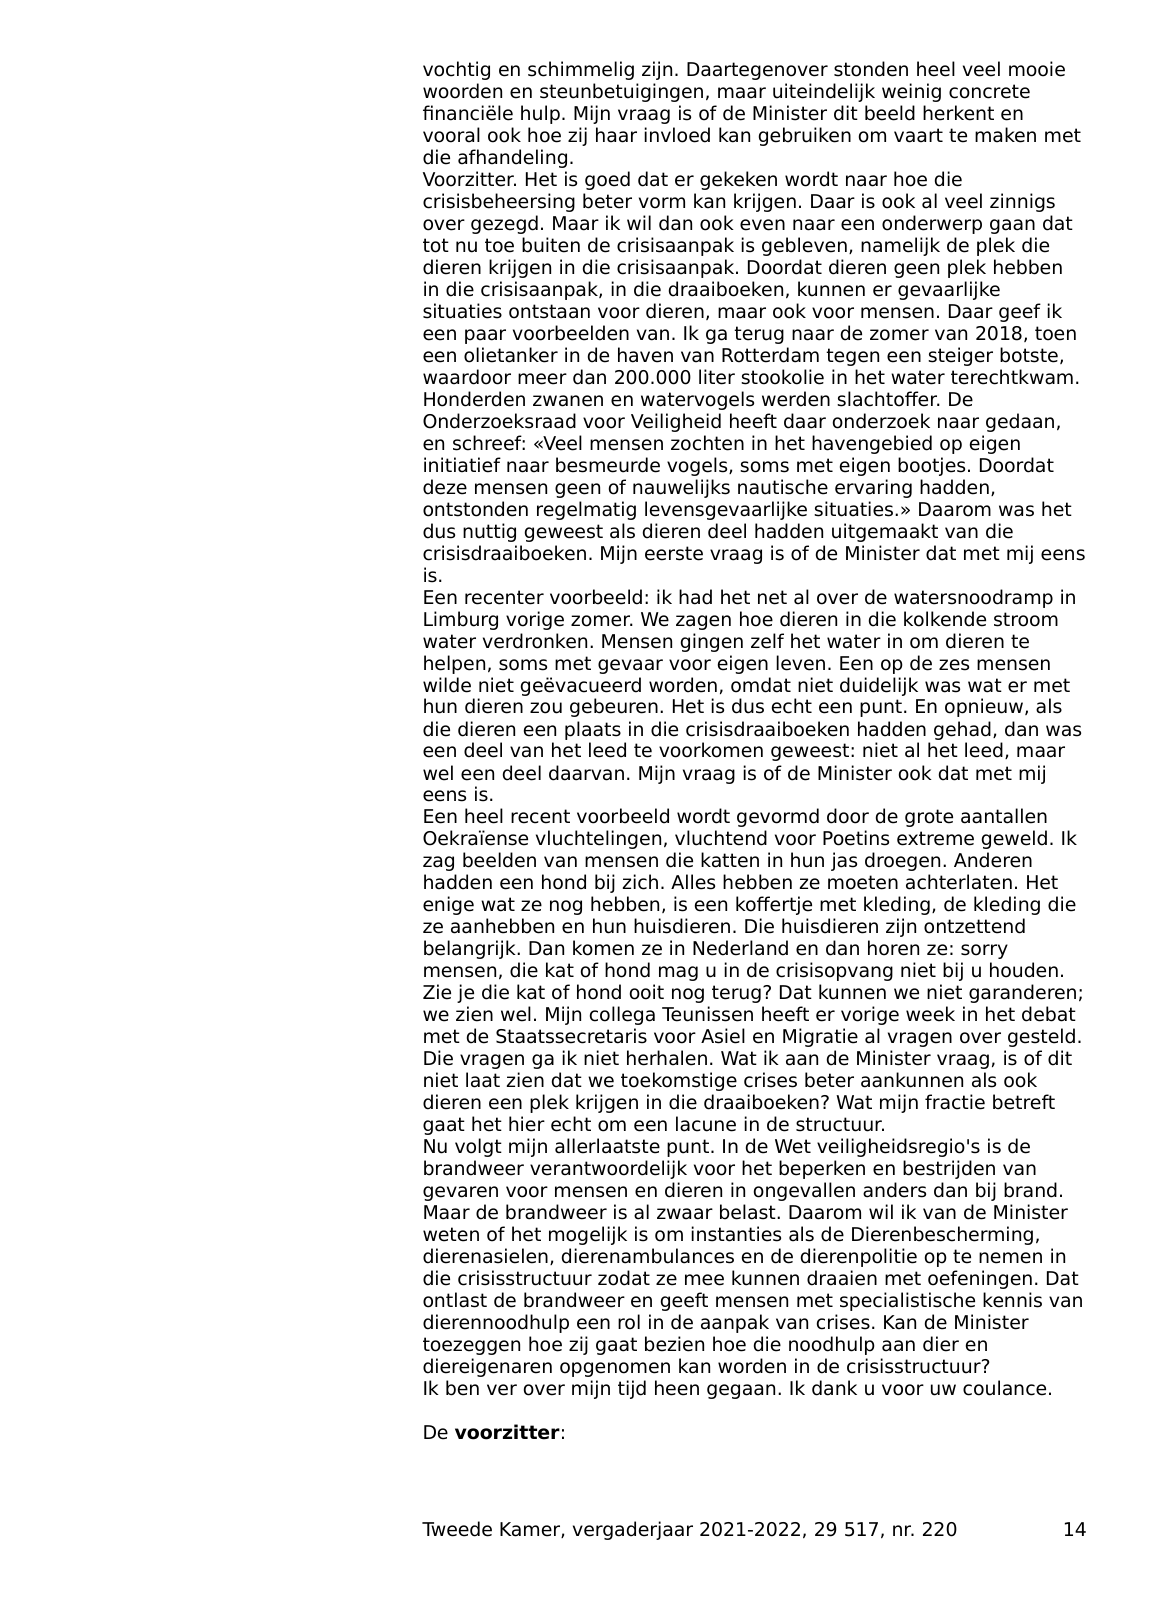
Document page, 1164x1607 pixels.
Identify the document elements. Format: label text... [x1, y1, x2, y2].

text De voorzitter: [422, 1422, 1087, 1444]
text Nu volgt mijn allerlaatste punt. In de Wet veiligheidsregio's is de brandweer verantwoordelijk voor het beperken en bestrijden van gevaren voor mensen en dieren in ongevallen anders dan bij brand. Maar de brandweer is al zwaar belast. Daarom wil ik van de Minister weten of het mogelijk is om instanties als de Dierenbescherming, dierenasielen, dierenambulances en de dierenpolitie op te nemen in die crisisstructuur zodat ze mee kunnen draaien met oefeningen. Dat ontlast de brandweer en geeft mensen met specialistische kennis van dierennoodhulp een rol in de aanpak van crises. Kan de Minister toezeggen hoe zij gaat bezien hoe die noodhulp aan dier en diereigenaren opgenomen kan worden in de crisisstructuur? [422, 1136, 1087, 1378]
text Een heel recent voorbeeld wordt gevormd door de grote aantallen Oekraïense vluchtelingen, vluchtend voor Poetins extreme geweld. Ik zag beelden van mensen die katten in hun jas droegen. Anderen hadden een hond bij zich. Alles hebben ze moeten achterlaten. Het enige wat ze nog hebben, is een koffertje met kleding, de kleding die ze aanhebben en hun huisdieren. Die huisdieren zijn ontzettend belangrijk. Dan komen ze in Nederland en dan horen ze: sorry mensen, die kat of hond mag u in de crisisopvang niet bij u houden. Zie je die kat of hond ooit nog terug? Dat kunnen we niet garanderen; we zien wel. Mijn collega Teunissen heeft er vorige week in het debat met de Staatssecretaris voor Asiel en Migratie al vragen over gesteld. Die vragen ga ik niet herhalen. Wat ik aan de Minister vraag, is of dit niet laat zien dat we toekomstige crises beter aankunnen als ook dieren een plek krijgen in die draaiboeken? Wat mijn fractie betreft gaat het hier echt om een lacune in de structuur. [422, 806, 1087, 1136]
text Voorzitter. Het is goed dat er gekeken wordt naar hoe die crisisbeheersing beter vorm kan krijgen. Daar is ook al veel zinnigs over gezegd. Maar ik wil dan ook even naar een onderwerp gaan dat tot nu toe buiten de crisisaanpak is gebleven, namelijk de plek die dieren krijgen in die crisisaanpak. Doordat dieren geen plek hebben in die crisisaanpak, in die draaiboeken, kunnen er gevaarlijke situaties ontstaan voor dieren, maar ook voor mensen. Daar geef ik een paar voorbeelden van. Ik ga terug naar de zomer van 2018, toen een olietanker in de haven van Rotterdam tegen een steiger botste, waardoor meer dan 200.000 liter stookolie in het water terechtkwam. Honderden zwanen en watervogels werden slachtoffer. De Onderzoeksraad voor Veiligheid heeft daar onderzoek naar gedaan, en schreef: «Veel mensen zochten in het havengebied op eigen initiatief naar besmeurde vogels, soms met eigen bootjes. Doordat deze mensen geen of nauwelijks nautische ervaring hadden, ontstonden regelmatig levensgevaarlijke situaties.» Daarom was het dus nuttig geweest als dieren deel hadden uitgemaakt van die crisisdraaiboeken. Mijn eerste vraag is of de Minister dat met mij eens is. [422, 169, 1087, 587]
text Ik ben ver over mijn tijd heen gegaan. Ik dank u voor uw coulance. [422, 1378, 1087, 1400]
text Een recenter voorbeeld: ik had het net al over de watersnoodramp in Limburg vorige zomer. We zagen hoe dieren in die kolkende stroom water verdronken. Mensen gingen zelf het water in om dieren te helpen, soms met gevaar voor eigen leven. Een op de zes mensen wilde niet geëvacueerd worden, omdat niet duidelijk was wat er met hun dieren zou gebeuren. Het is dus echt een punt. En opnieuw, als die dieren een plaats in die crisisdraaiboeken hadden gehad, dan was een deel van het leed te voorkomen geweest: niet al het leed, maar wel een deel daarvan. Mijn vraag is of de Minister ook dat met mij eens is. [422, 587, 1087, 806]
text vochtig en schimmelig zijn. Daartegenover stonden heel veel mooie woorden en steunbetuigingen, maar uiteindelijk weinig concrete financiële hulp. Mijn vraag is of de Minister dit beeld herkent en vooral ook hoe zij haar invloed kan gebruiken om vaart te maken met die afhandeling. [422, 59, 1087, 169]
